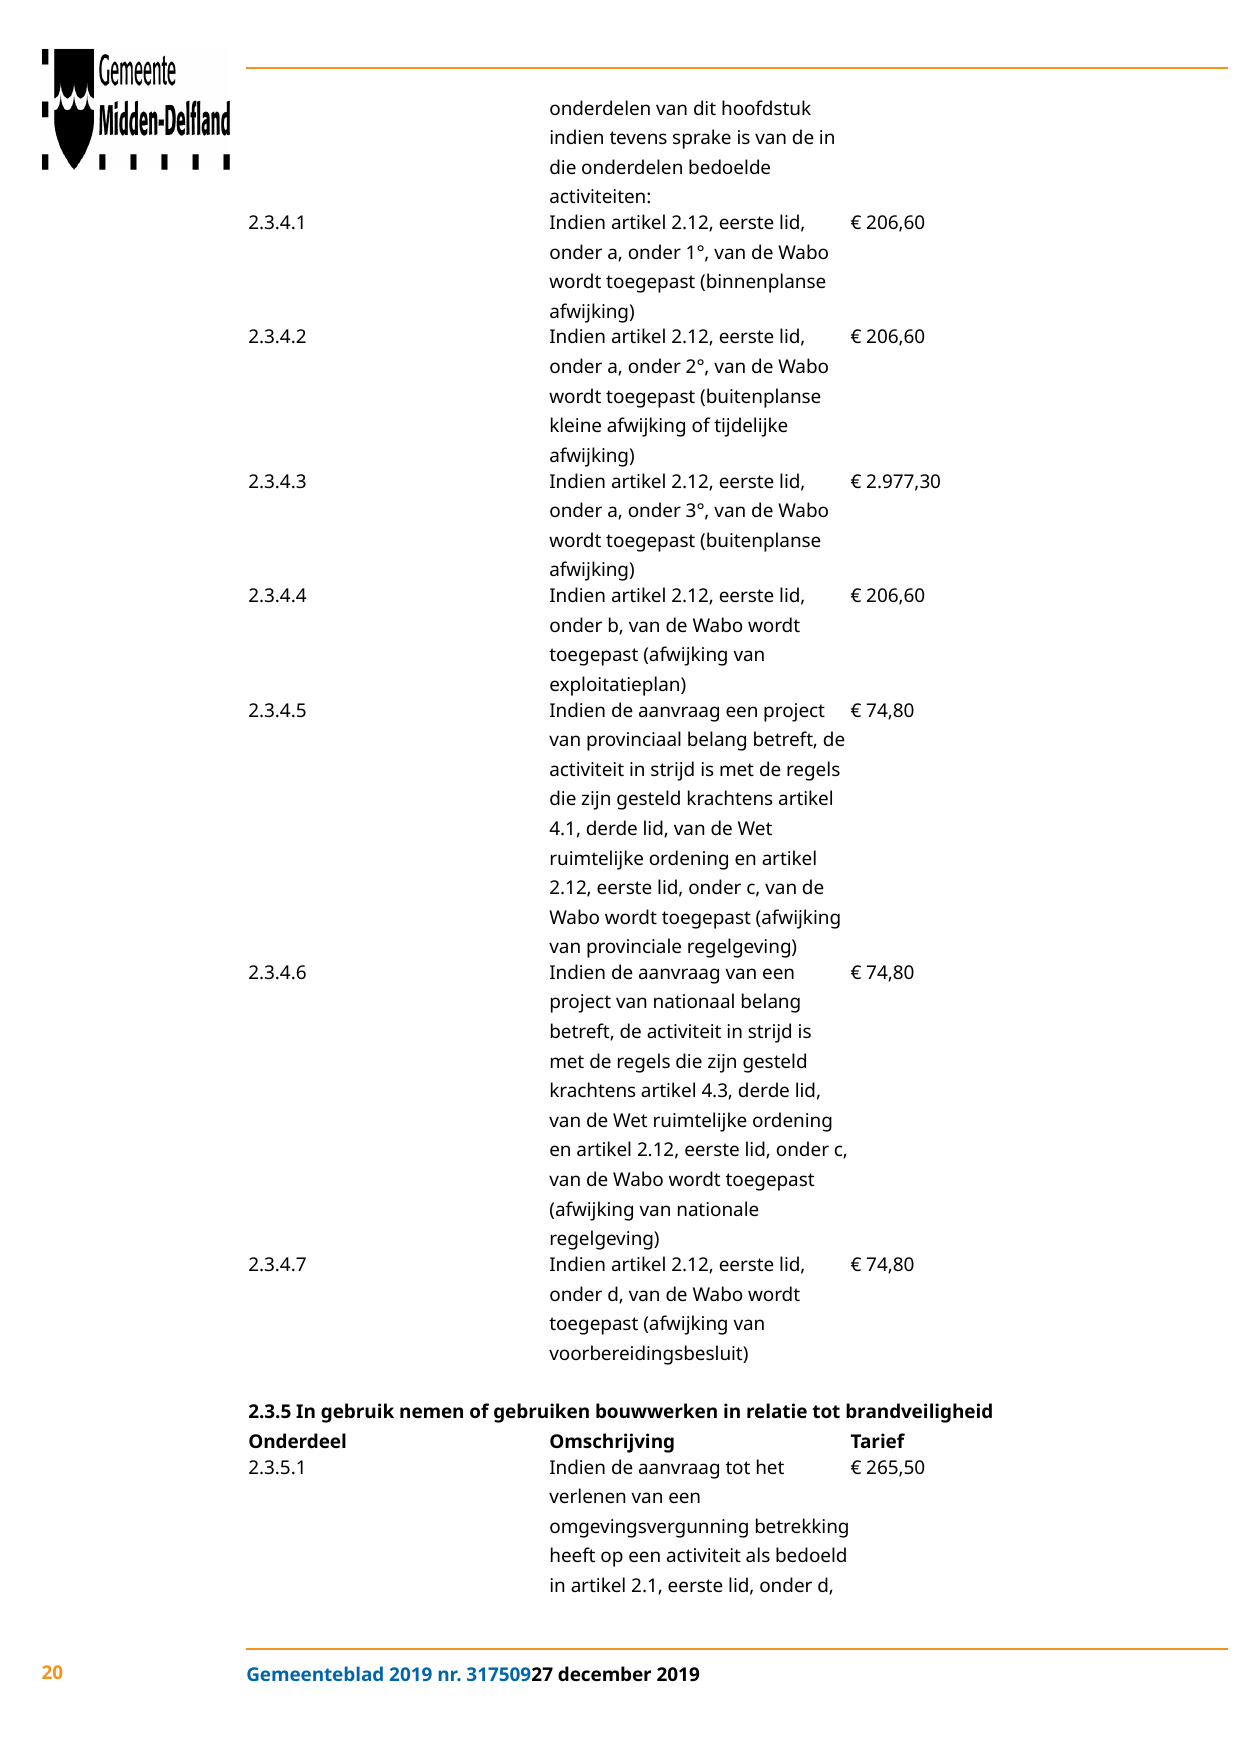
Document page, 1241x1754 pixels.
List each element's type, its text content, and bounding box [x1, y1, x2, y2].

table_cell Indien artikel 2.12, eerste lid, onder d, van de Wabo wordt toegepast (afwijking van voorbereidingsbesluit) [549, 1251, 850, 1366]
table_header Onderdeel [248, 1428, 549, 1454]
table_cell Indien de aanvraag een project van provinciaal belang betreft, de activiteit in strijd is met de regels die zijn gesteld krachtens artikel 4.1, derde lid, van de Wet ruimtelijke ordening en artikel 2.12, eerste lid, onder c, van de Wabo wordt toegepast (afwijking van provinciale regelgeving) [549, 697, 850, 959]
table_cell Indien de aanvraag van een project van nationaal belang betreft, de activiteit in strijd is met de regels die zijn gesteld krachtens artikel 4.3, derde lid, van de Wet ruimtelijke ordening en artikel 2.12, eerste lid, onder c, van de Wabo wordt toegepast (afwijking van nationale regelgeving) [549, 959, 850, 1251]
table_cell 2.3.5.1 [248, 1454, 549, 1598]
table_cell Indien artikel 2.12, eerste lid, onder a, onder 1°, van de Wabo wordt toegepast (binnenplanse afwijking) [549, 209, 850, 324]
table_cell € 206,60 [850, 209, 1152, 324]
text 2.3.5 In gebruik nemen of gebruiken bouwwerken in relatie tot brandveiligheid [248, 1398, 1152, 1424]
table_cell 2.3.4.2 [248, 324, 549, 468]
table_cell Indien artikel 2.12, eerste lid, onder a, onder 3°, van de Wabo wordt toegepast (buitenplanse afwijking) [549, 468, 850, 582]
picture [41, 47, 231, 172]
table_cell 2.3.4.6 [248, 959, 549, 1251]
table_cell 2.3.4.4 [248, 582, 549, 697]
table_cell 2.3.4.1 [248, 209, 549, 324]
table_cell [248, 95, 549, 209]
table_cell onderdelen van dit hoofdstuk indien tevens sprake is van de in die onderdelen bedoelde activiteiten: [549, 95, 850, 209]
table_cell € 74,80 [850, 1251, 1152, 1366]
table_cell Indien de aanvraag tot het verlenen van een omgevingsvergunning betrekking heeft op een activiteit als bedoeld in artikel 2.1, eerste lid, onder d, [549, 1454, 850, 1598]
table_cell 2.3.4.3 [248, 468, 549, 582]
table_cell € 265,50 [850, 1454, 1152, 1598]
table_header Omschrijving [549, 1428, 850, 1454]
table_header Tarief [850, 1428, 1152, 1454]
table_cell € 206,60 [850, 582, 1152, 697]
table_cell Indien artikel 2.12, eerste lid, onder b, van de Wabo wordt toegepast (afwijking van exploitatieplan) [549, 582, 850, 697]
table_cell € 74,80 [850, 697, 1152, 959]
table_cell € 2.977,30 [850, 468, 1152, 582]
table_cell [850, 95, 1152, 209]
table_cell € 74,80 [850, 959, 1152, 1251]
table_cell € 206,60 [850, 324, 1152, 468]
table_cell Indien artikel 2.12, eerste lid, onder a, onder 2°, van de Wabo wordt toegepast (buitenplanse kleine afwijking of tijdelijke afwijking) [549, 324, 850, 468]
table_cell 2.3.4.7 [248, 1251, 549, 1366]
table_cell 2.3.4.5 [248, 697, 549, 959]
